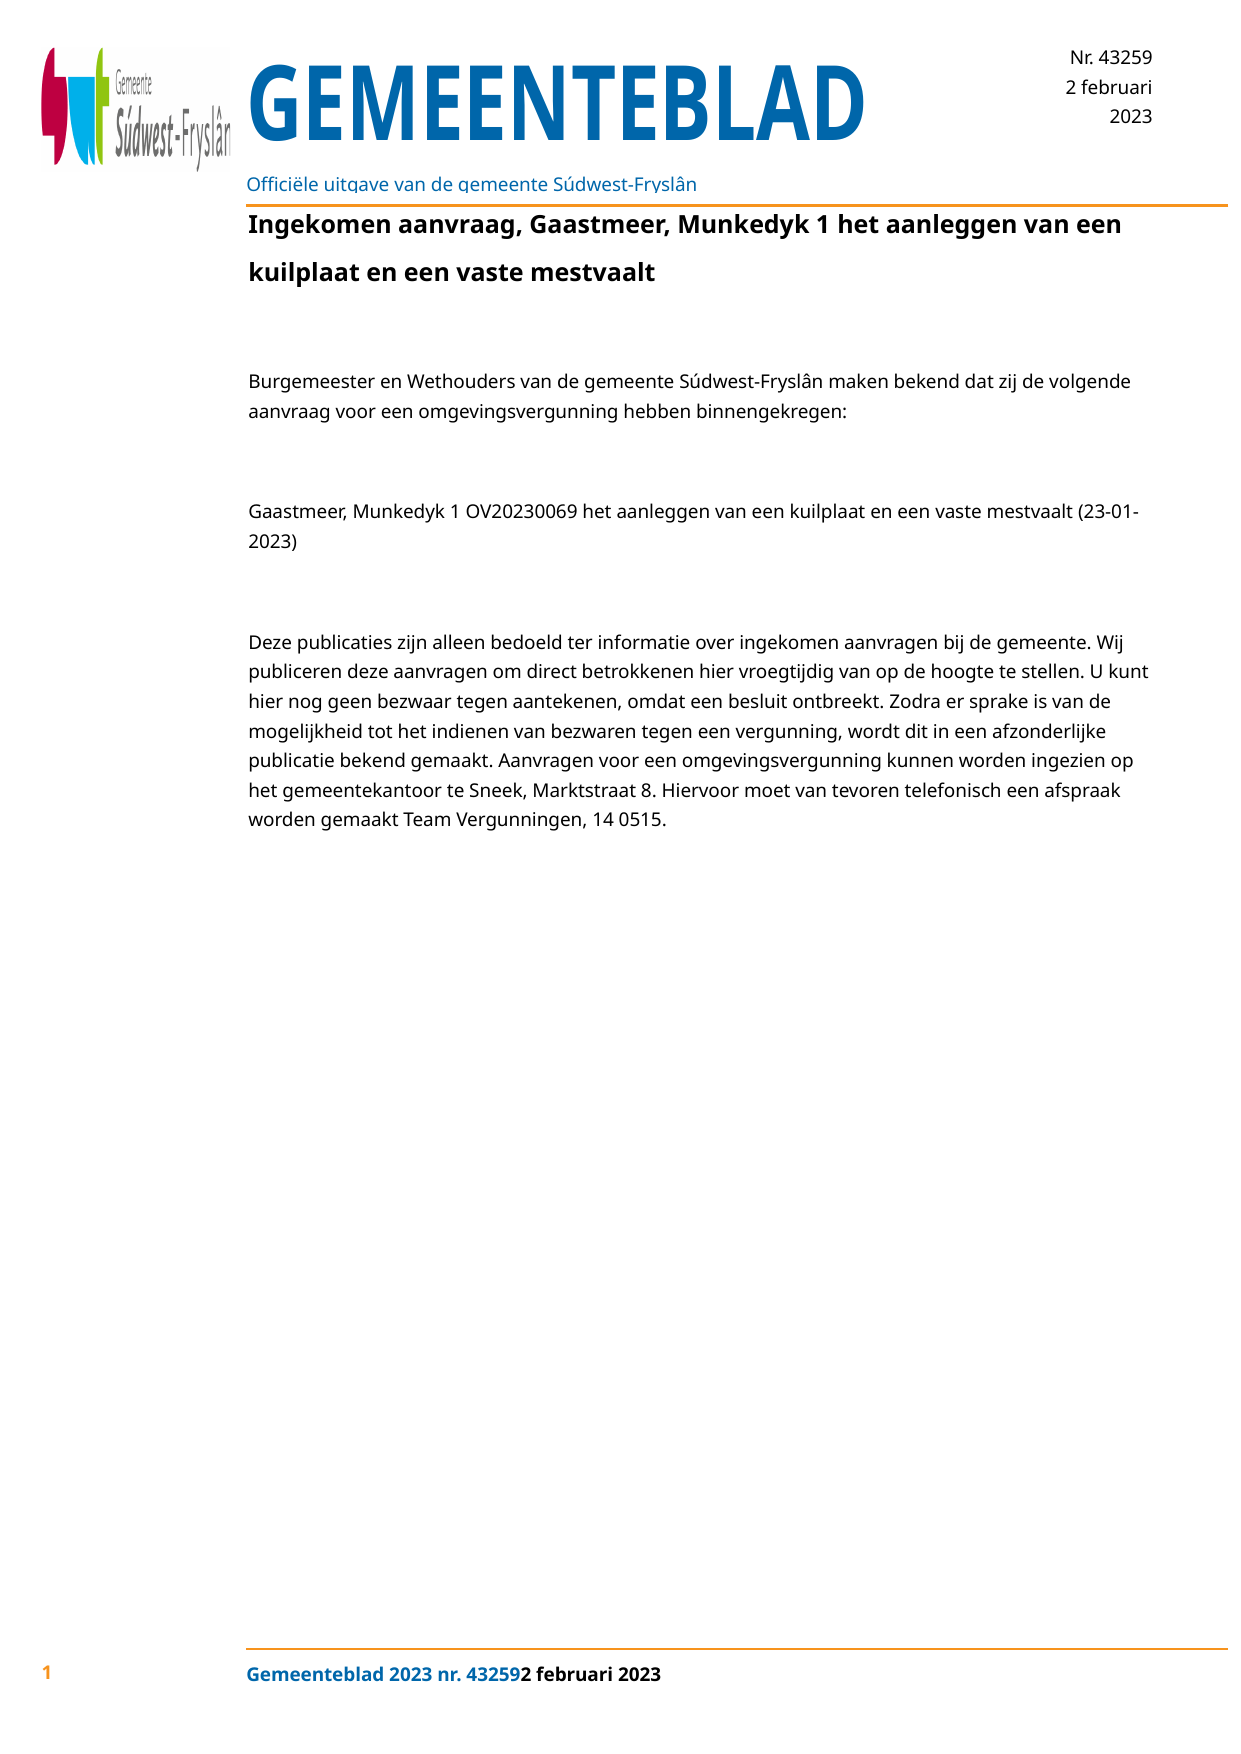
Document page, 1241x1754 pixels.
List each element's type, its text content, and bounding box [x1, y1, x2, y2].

text Ingekomen aanvraag, Gaastmeer, Munkedyk 1 het aanleggen van een kuilplaat en een vaste mestvaalt [248, 207, 1152, 288]
text Gaastmeer, Munkedyk 1 OV20230069 het aanleggen van een kuilplaat en een vaste mestvaalt (23-01-2023) [248, 499, 1152, 554]
text Deze publicaties zijn alleen bedoeld ter informatie over ingekomen aanvragen bij de gemeente. Wij publiceren deze aanvragen om direct betrokkenen hier vroegtijdig van op de hoogte te stellen. U kunt hier nog geen bezwaar tegen aantekenen, omdat een besluit ontbreekt. Zodra er sprake is van de mogelijkheid tot het indienen van bezwaren tegen een vergunning, wordt dit in een afzonderlijke publicatie bekend gemaakt. Aanvragen voor een omgevingsvergunning kunnen worden ingezien op het gemeentekantoor te Sneek, Marktstraat 8. Hiervoor moet van tevoren telefonisch een afspraak worden gemaakt Team Vergunningen, 14 0515. [248, 629, 1152, 832]
picture [41, 47, 231, 172]
text Burgemeester en Wethouders van de gemeente Súdwest-Fryslân maken bekend dat zij de volgende aanvraag voor een omgevingsvergunning hebben binnengekregen: [248, 368, 1152, 424]
